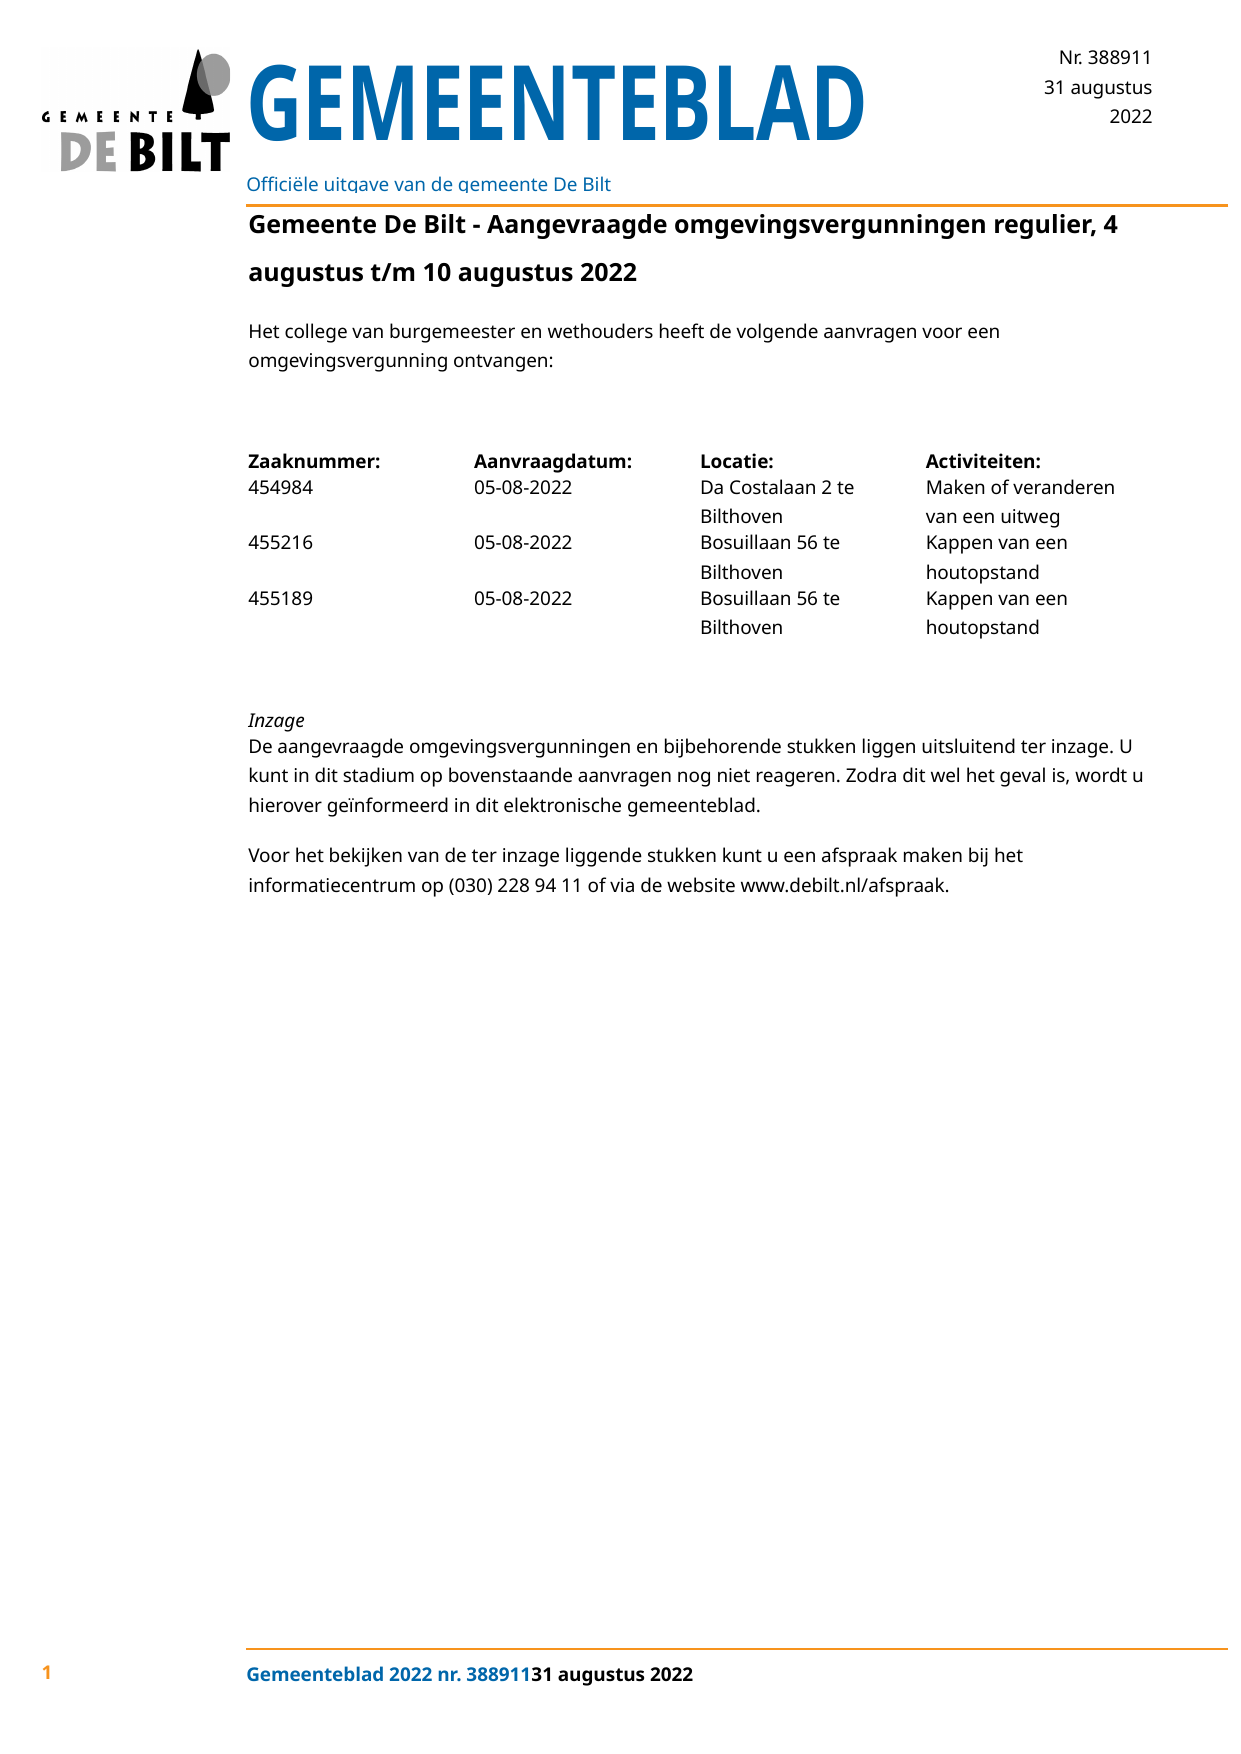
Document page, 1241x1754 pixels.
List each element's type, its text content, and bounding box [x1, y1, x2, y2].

picture [41, 47, 231, 172]
text Het college van burgemeester en wethouders heeft de volgende aanvragen voor een omgevingsvergunning ontvangen: [248, 318, 1152, 373]
text Voor het bekijken van de ter inzage liggende stukken kunt u een afspraak maken bij het informatiecentrum op (030) 228 94 11 of via de website www.debilt.nl/afspraak. [248, 843, 1152, 898]
table_header Locatie: [700, 449, 926, 474]
table_cell 05-08-2022 [474, 474, 700, 529]
table_cell Kappen van een houtopstand [926, 530, 1152, 585]
table_cell Maken of veranderen van een uitweg [926, 474, 1152, 529]
table_cell Kappen van een houtopstand [926, 585, 1152, 640]
table_header Zaaknummer: [248, 449, 474, 474]
text Gemeente De Bilt - Aangevraagde omgevingsvergunningen regulier, 4 augustus t/m 10 augustus 2022 [248, 207, 1152, 288]
table_cell Bosuillaan 56 te Bilthoven [700, 530, 926, 585]
text Inzage [248, 707, 1152, 733]
text De aangevraagde omgevingsvergunningen en bijbehorende stukken liggen uitsluitend ter inzage. U kunt in dit stadium op bovenstaande aanvragen nog niet reageren. Zodra dit wel het geval is, wordt u hierover geïnformeerd in dit elektronische gemeenteblad. [248, 733, 1152, 818]
table_header Aanvraagdatum: [474, 449, 700, 474]
table_cell Bosuillaan 56 te Bilthoven [700, 585, 926, 640]
table_header Activiteiten: [926, 449, 1152, 474]
table_cell Da Costalaan 2 te Bilthoven [700, 474, 926, 529]
table_cell 454984 [248, 474, 474, 529]
table_cell 455216 [248, 530, 474, 585]
table_cell 455189 [248, 585, 474, 640]
table_cell 05-08-2022 [474, 530, 700, 585]
table_cell 05-08-2022 [474, 585, 700, 640]
